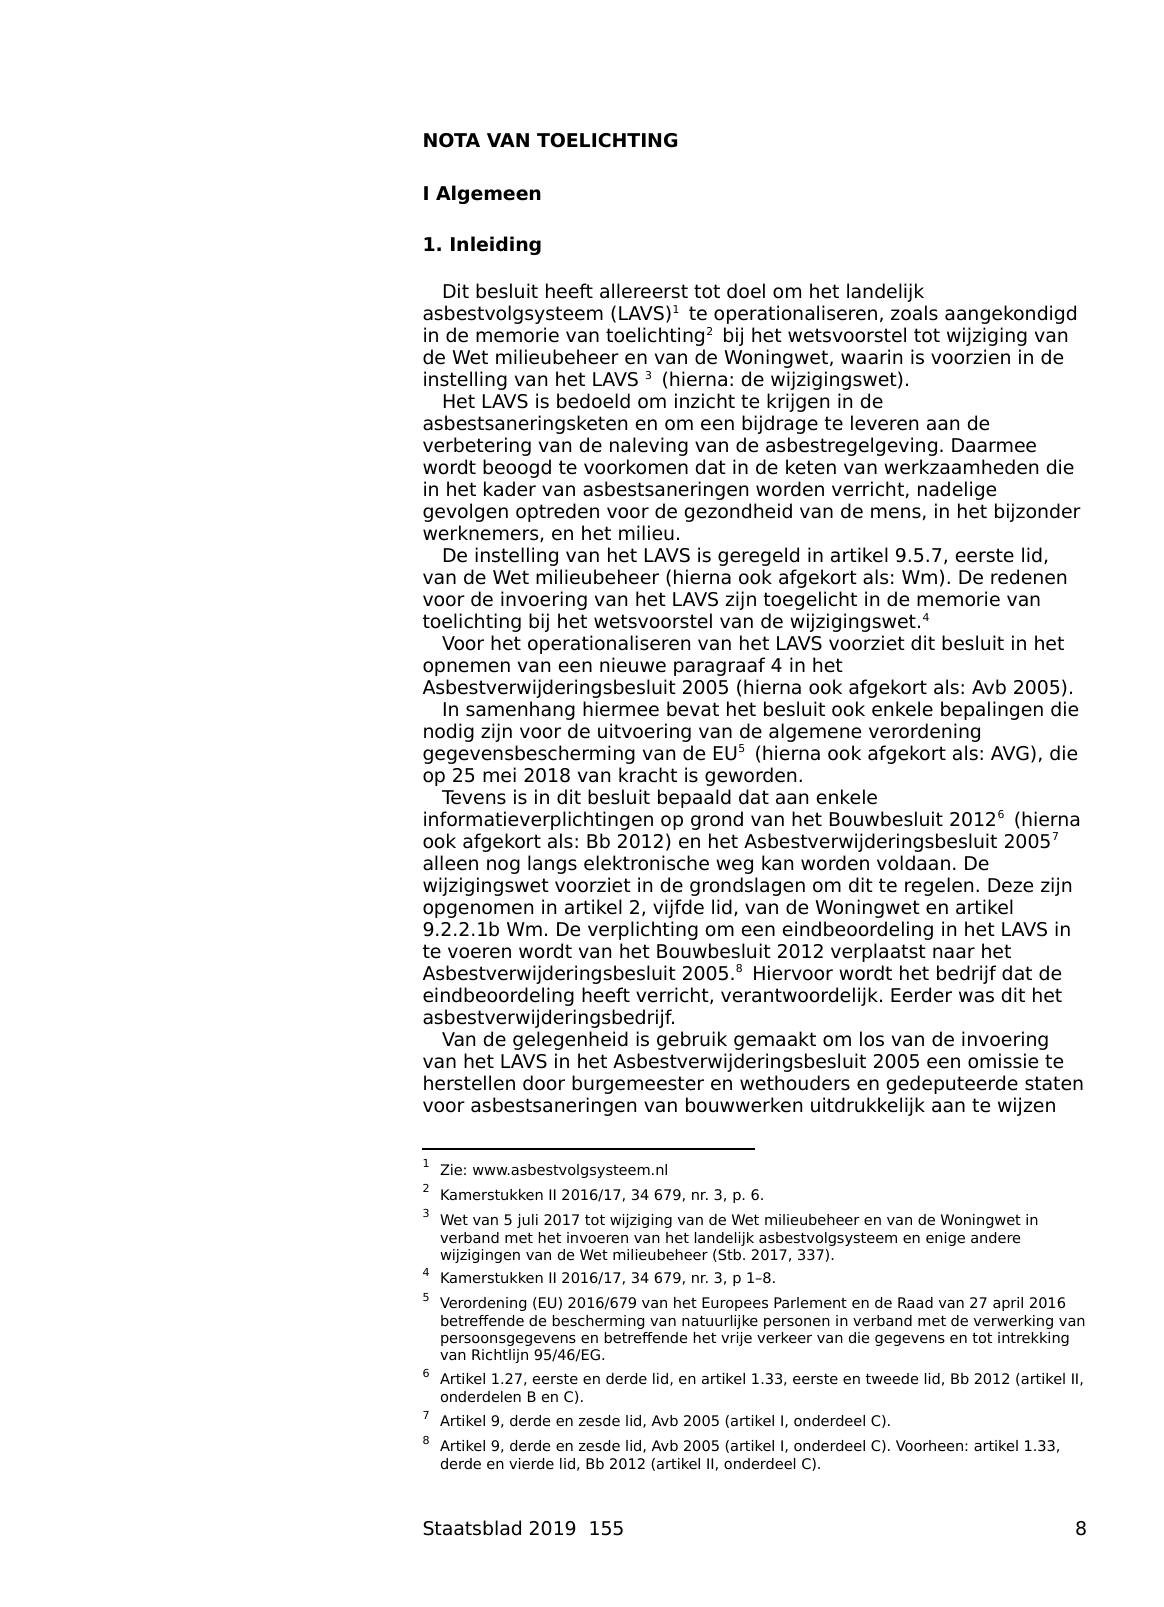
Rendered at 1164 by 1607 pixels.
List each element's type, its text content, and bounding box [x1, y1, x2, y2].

text Verordening (EU) 2016/679 van het Europees Parlement en de Raad van 27 april 2016 betreffende de bescherming van natuurlijke personen in verband met de verwerking van persoonsgegevens en betreffende het vrije verkeer van die gegevens en tot intrekking van Richtlijn 95/46/EG. [422, 1291, 1087, 1364]
text In samenhang hiermee bevat het besluit ook enkele bepalingen die nodig zijn voor de uitvoering van de algemene verordening gegevensbescherming van de EU (hierna ook afgekort als: AVG), die op 25 mei 2018 van kracht is geworden. [422, 699, 1087, 787]
text Van de gelegenheid is gebruik gemaakt om los van de invoering van het LAVS in het Asbestverwijderingsbesluit 2005 een omissie te herstellen door burgemeester en wethouders en gedeputeerde staten voor asbestsaneringen van bouwwerken uitdrukkelijk aan te wijzen [422, 1029, 1087, 1117]
text Tevens is in dit besluit bepaald dat aan enkele informatieverplichtingen op grond van het Bouwbesluit 2012 (hierna ook afgekort als: Bb 2012) en het Asbestverwijderingsbesluit 2005 alleen nog langs elektronische weg kan worden voldaan. De wijzigingswet voorziet in de grondslagen om dit te regelen. Deze zijn opgenomen in artikel 2, vijfde lid, van de Woningwet en artikel 9.2.2.1b Wm. De verplichting om een eindbeoordeling in het LAVS in te voeren wordt van het Bouwbesluit 2012 verplaatst naar het Asbestverwijderingsbesluit 2005. Hiervoor wordt het bedrijf dat de eindbeoordeling heeft verricht, verantwoordelijk. Eerder was dit het asbestverwijderingsbedrijf. [422, 787, 1087, 1029]
text Dit besluit heeft allereerst tot doel om het landelijk asbestvolgsysteem (LAVS) te operationaliseren, zoals aangekondigd in de memorie van toelichting bij het wetsvoorstel tot wijziging van de Wet milieubeheer en van de Woningwet, waarin is voorzien in de instelling van het LAVS (hierna: de wijzigingswet). [422, 281, 1087, 391]
text Wet van 5 juli 2017 tot wijziging van de Wet milieubeheer en van de Woningwet in verband met het invoeren van het landelijk asbestvolgsysteem en enige andere wijzigingen van de Wet milieubeheer (Stb. 2017, 337). [422, 1208, 1087, 1263]
text De instelling van het LAVS is geregeld in artikel 9.5.7, eerste lid, van de Wet milieubeheer (hierna ook afgekort als: Wm). De redenen voor de invoering van het LAVS zijn toegelicht in de memorie van toelichting bij het wetsvoorstel van de wijzigingswet. [422, 545, 1087, 633]
text Zie: www.asbestvolgsysteem.nl [422, 1158, 1087, 1180]
text Voor het operationaliseren van het LAVS voorziet dit besluit in het opnemen van een nieuwe paragraaf 4 in het Asbestverwijderingsbesluit 2005 (hierna ook afgekort als: Avb 2005). [422, 633, 1087, 699]
text Kamerstukken II 2016/17, 34 679, nr. 3, p 1–8. [422, 1266, 1087, 1288]
text Kamerstukken II 2016/17, 34 679, nr. 3, p. 6. [422, 1183, 1087, 1205]
subtitle NOTA VAN TOELICHTING [422, 130, 1087, 152]
text Het LAVS is bedoeld om inzicht te krijgen in de asbestsaneringsketen en om een bijdrage te leveren aan de verbetering van de naleving van de asbestregelgeving. Daarmee wordt beoogd te voorkomen dat in de keten van werkzaamheden die in het kader van asbestsaneringen worden verricht, nadelige gevolgen optreden voor de gezondheid van de mens, in het bijzonder werknemers, en het milieu. [422, 391, 1087, 545]
subtitle 1. Inleiding [422, 234, 1087, 256]
text Artikel 9, derde en zesde lid, Avb 2005 (artikel I, onderdeel C). Voorheen: artikel 1.33, derde en vierde lid, Bb 2012 (artikel II, onderdeel C). [422, 1434, 1087, 1473]
subtitle I Algemeen [422, 182, 1087, 204]
text Artikel 9, derde en zesde lid, Avb 2005 (artikel I, onderdeel C). [422, 1409, 1087, 1431]
text Artikel 1.27, eerste en derde lid, en artikel 1.33, eerste en tweede lid, Bb 2012 (artikel II, onderdelen B en C). [422, 1367, 1087, 1406]
